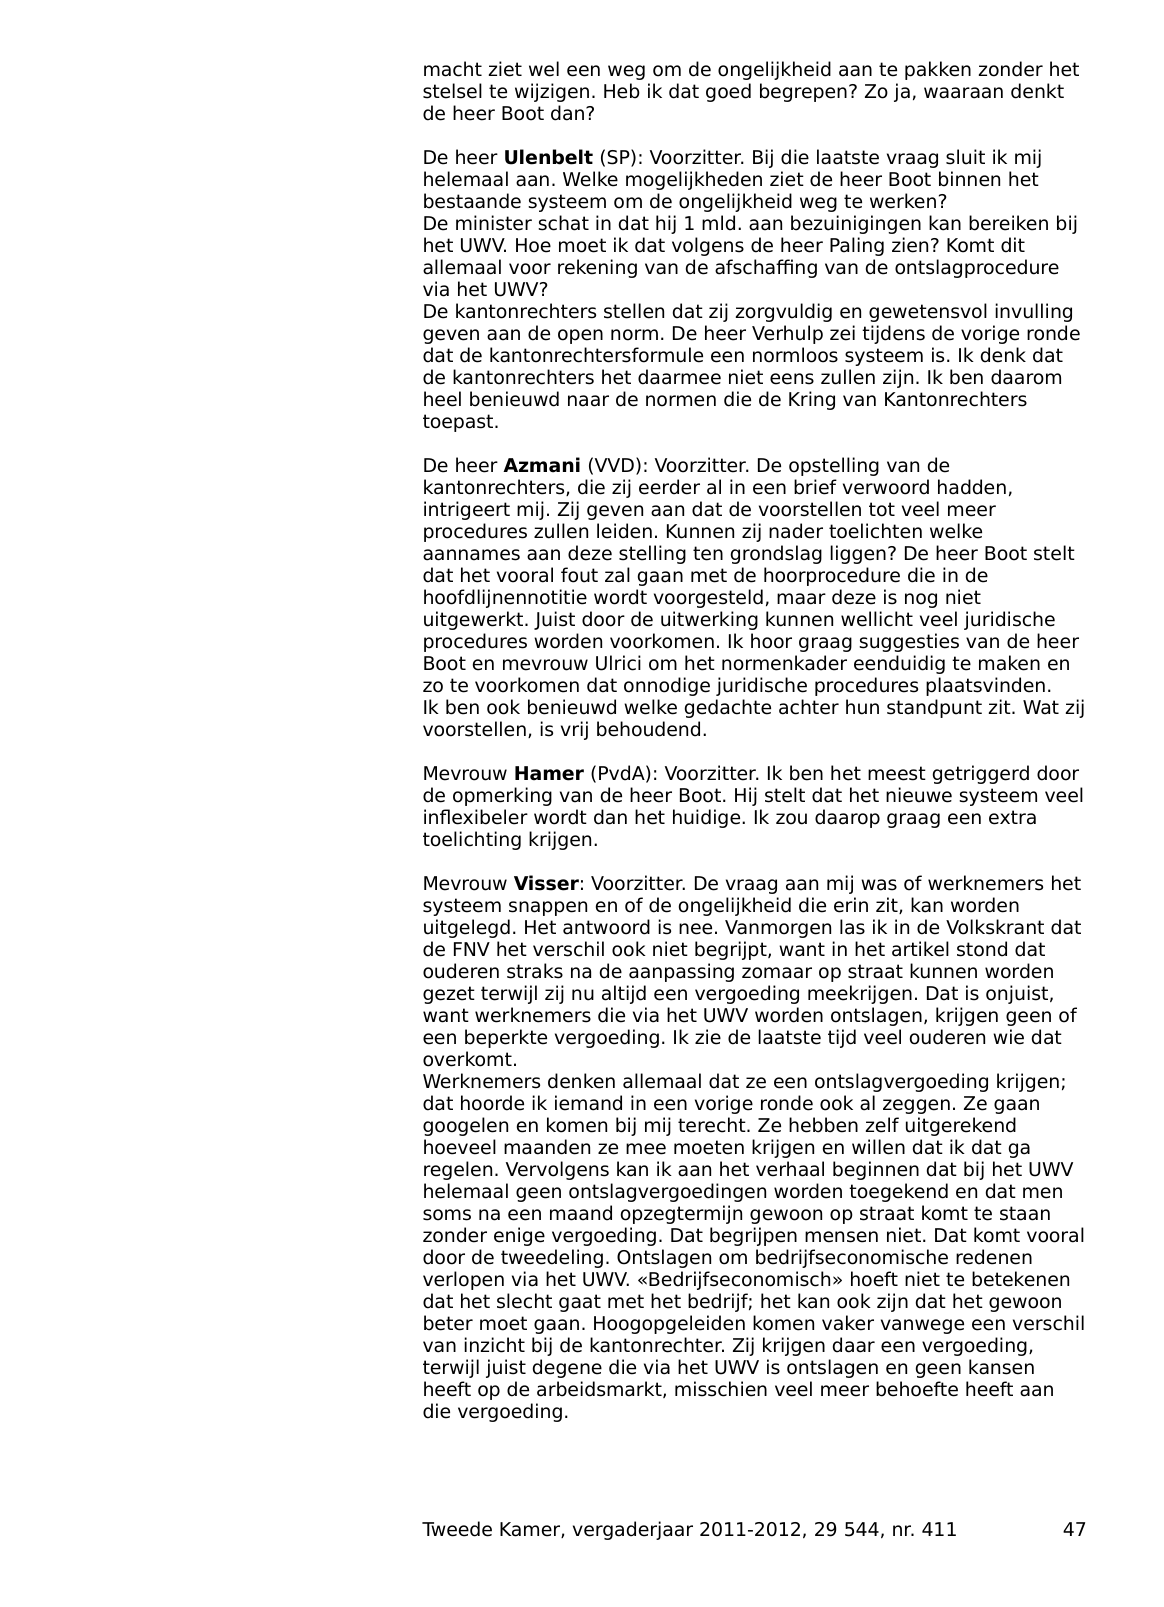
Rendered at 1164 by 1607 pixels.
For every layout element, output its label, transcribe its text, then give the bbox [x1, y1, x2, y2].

text De heer Ulenbelt (SP): Voorzitter. Bij die laatste vraag sluit ik mij helemaal aan. Welke mogelijkheden ziet de heer Boot binnen het bestaande systeem om de ongelijkheid weg te werken? [422, 147, 1087, 213]
text Mevrouw Hamer (PvdA): Voorzitter. Ik ben het meest getriggerd door de opmerking van de heer Boot. Hij stelt dat het nieuwe systeem veel inflexibeler wordt dan het huidige. Ik zou daarop graag een extra toelichting krijgen. [422, 763, 1087, 851]
text De kantonrechters stellen dat zij zorgvuldig en gewetensvol invulling geven aan de open norm. De heer Verhulp zei tijdens de vorige ronde dat de kantonrechtersformule een normloos systeem is. Ik denk dat de kantonrechters het daarmee niet eens zullen zijn. Ik ben daarom heel benieuwd naar de normen die de Kring van Kantonrechters toepast. [422, 301, 1087, 433]
text Mevrouw Visser: Voorzitter. De vraag aan mij was of werknemers het systeem snappen en of de ongelijkheid die erin zit, kan worden uitgelegd. Het antwoord is nee. Vanmorgen las ik in de Volkskrant dat de FNV het verschil ook niet begrijpt, want in het artikel stond dat ouderen straks na de aanpassing zomaar op straat kunnen worden gezet terwijl zij nu altijd een vergoeding meekrijgen. Dat is onjuist, want werknemers die via het UWV worden ontslagen, krijgen geen of een beperkte vergoeding. Ik zie de laatste tijd veel ouderen wie dat overkomt. [422, 873, 1087, 1071]
text De minister schat in dat hij 1 mld. aan bezuinigingen kan bereiken bij het UWV. Hoe moet ik dat volgens de heer Paling zien? Komt dit allemaal voor rekening van de afschaffing van de ontslagprocedure via het UWV? [422, 213, 1087, 301]
text De heer Azmani (VVD): Voorzitter. De opstelling van de kantonrechters, die zij eerder al in een brief verwoord hadden, intrigeert mij. Zij geven aan dat de voorstellen tot veel meer procedures zullen leiden. Kunnen zij nader toelichten welke aannames aan deze stelling ten grondslag liggen? De heer Boot stelt dat het vooral fout zal gaan met de hoorprocedure die in de hoofdlijnennotitie wordt voorgesteld, maar deze is nog niet uitgewerkt. Juist door de uitwerking kunnen wellicht veel juridische procedures worden voorkomen. Ik hoor graag suggesties van de heer Boot en mevrouw Ulrici om het normenkader eenduidig te maken en zo te voorkomen dat onnodige juridische procedures plaatsvinden. [422, 455, 1087, 697]
text macht ziet wel een weg om de ongelijkheid aan te pakken zonder het stelsel te wijzigen. Heb ik dat goed begrepen? Zo ja, waaraan denkt de heer Boot dan? [422, 59, 1087, 125]
text Werknemers denken allemaal dat ze een ontslagvergoeding krijgen; dat hoorde ik iemand in een vorige ronde ook al zeggen. Ze gaan googelen en komen bij mij terecht. Ze hebben zelf uitgerekend hoeveel maanden ze mee moeten krijgen en willen dat ik dat ga regelen. Vervolgens kan ik aan het verhaal beginnen dat bij het UWV helemaal geen ontslagvergoedingen worden toegekend en dat men soms na een maand opzegtermijn gewoon op straat komt te staan zonder enige vergoeding. Dat begrijpen mensen niet. Dat komt vooral door de tweedeling. Ontslagen om bedrijfseconomische redenen verlopen via het UWV. «Bedrijfseconomisch» hoeft niet te betekenen dat het slecht gaat met het bedrijf; het kan ook zijn dat het gewoon beter moet gaan. Hoogopgeleiden komen vaker vanwege een verschil van inzicht bij de kantonrechter. Zij krijgen daar een vergoeding, terwijl juist degene die via het UWV is ontslagen en geen kansen heeft op de arbeidsmarkt, misschien veel meer behoefte heeft aan die vergoeding. [422, 1071, 1087, 1423]
text Ik ben ook benieuwd welke gedachte achter hun standpunt zit. Wat zij voorstellen, is vrij behoudend. [422, 697, 1087, 741]
